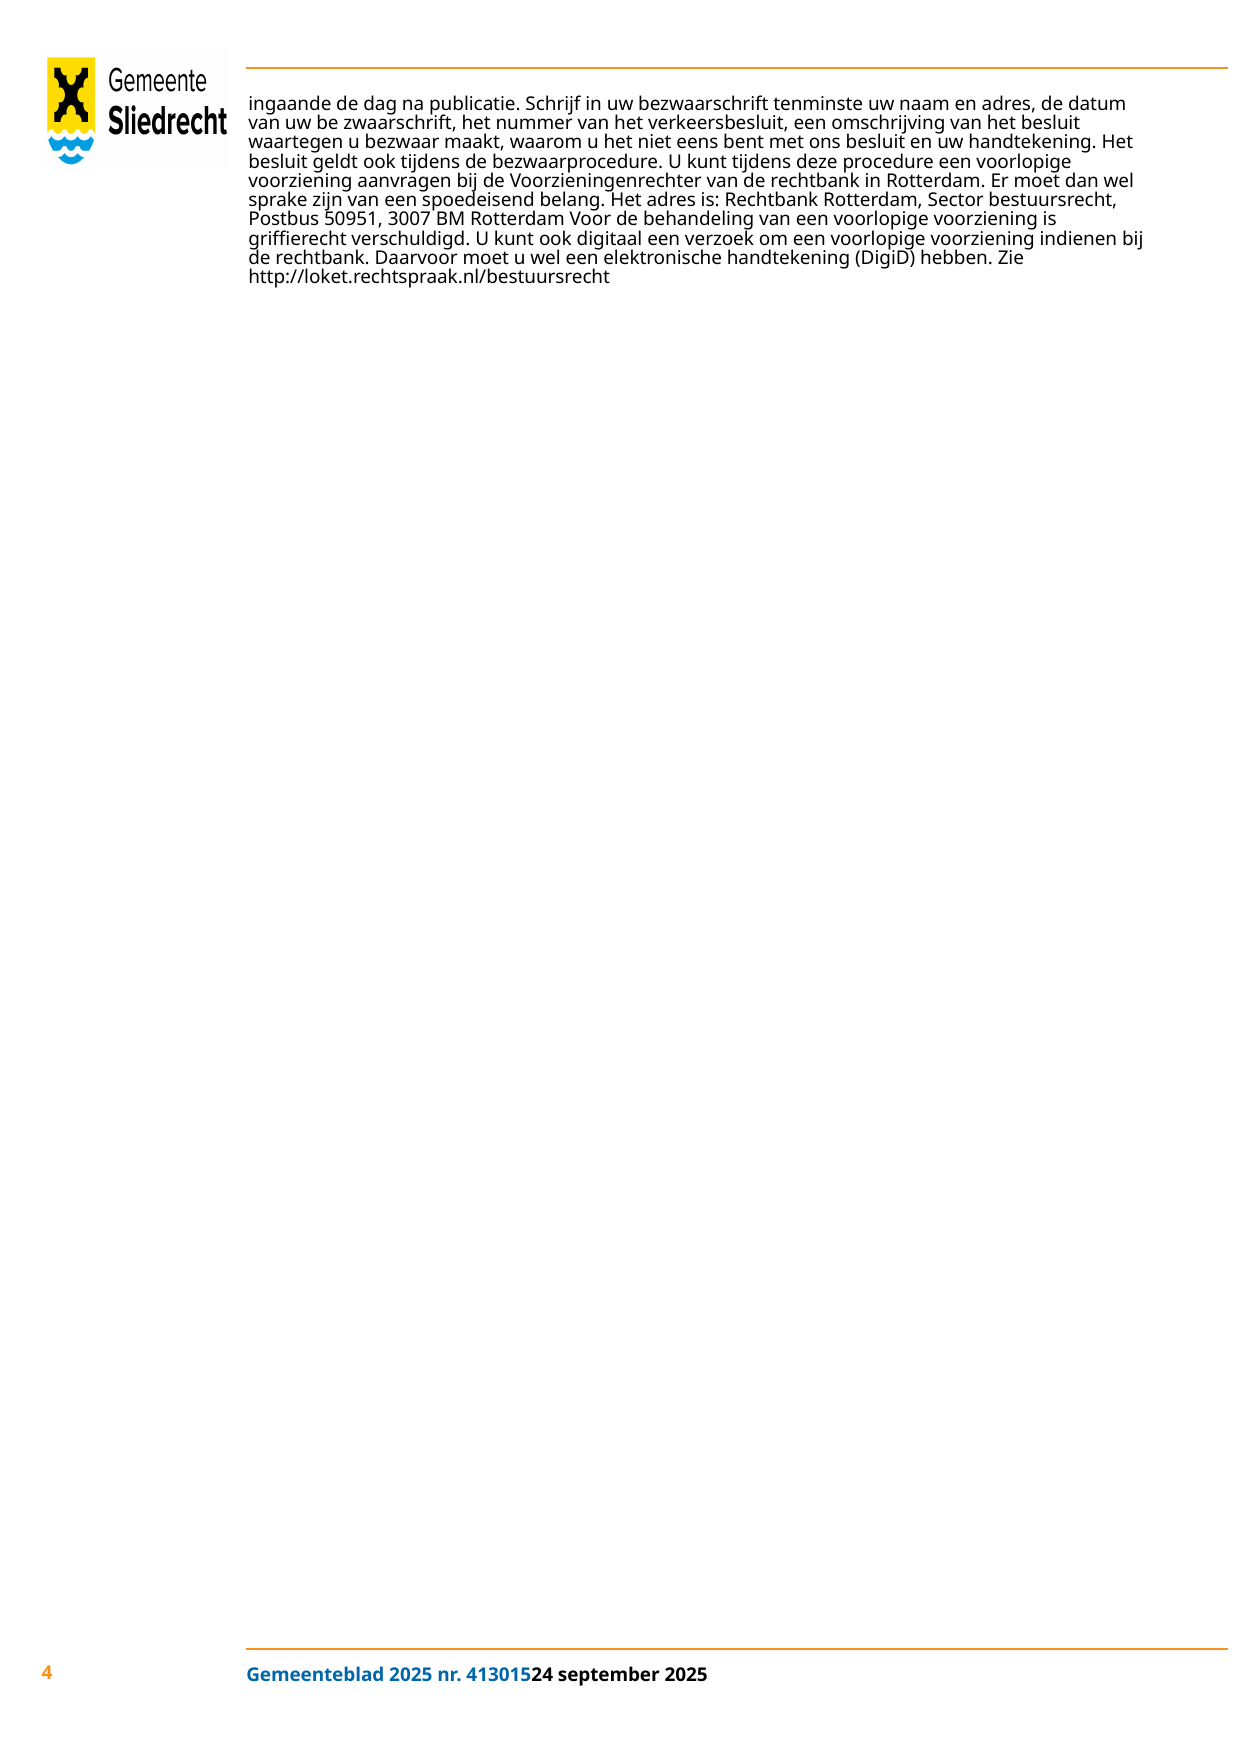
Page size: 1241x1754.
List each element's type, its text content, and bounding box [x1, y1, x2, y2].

text ingaande de dag na publicatie. Schrijf in uw bezwaarschrift tenminste uw naam en adres, de datum van uw be zwaarschrift, het nummer van het verkeersbesluit, een omschrijving van het besluit waartegen u bezwaar maakt, waarom u het niet eens bent met ons besluit en uw handtekening. Het besluit geldt ook tijdens de bezwaarprocedure. U kunt tijdens deze procedure een voorlopige voorziening aanvragen bij de Voorzieningenrechter van de rechtbank in Rotterdam. Er moet dan wel sprake zijn van een spoedeisend belang. Het adres is: Rechtbank Rotterdam, Sector bestuursrecht, Postbus 50951, 3007 BM Rotterdam Voor de behandeling van een voorlopige voorziening is griffierecht verschuldigd. U kunt ook digitaal een verzoek om een voorlopige voorziening indienen bij de rechtbank. Daarvoor moet u wel een elektronische handtekening (DigiD) hebben. Zie http://loket.rechtspraak.nl/bestuursrecht [248, 95, 1152, 287]
picture [41, 47, 231, 172]
